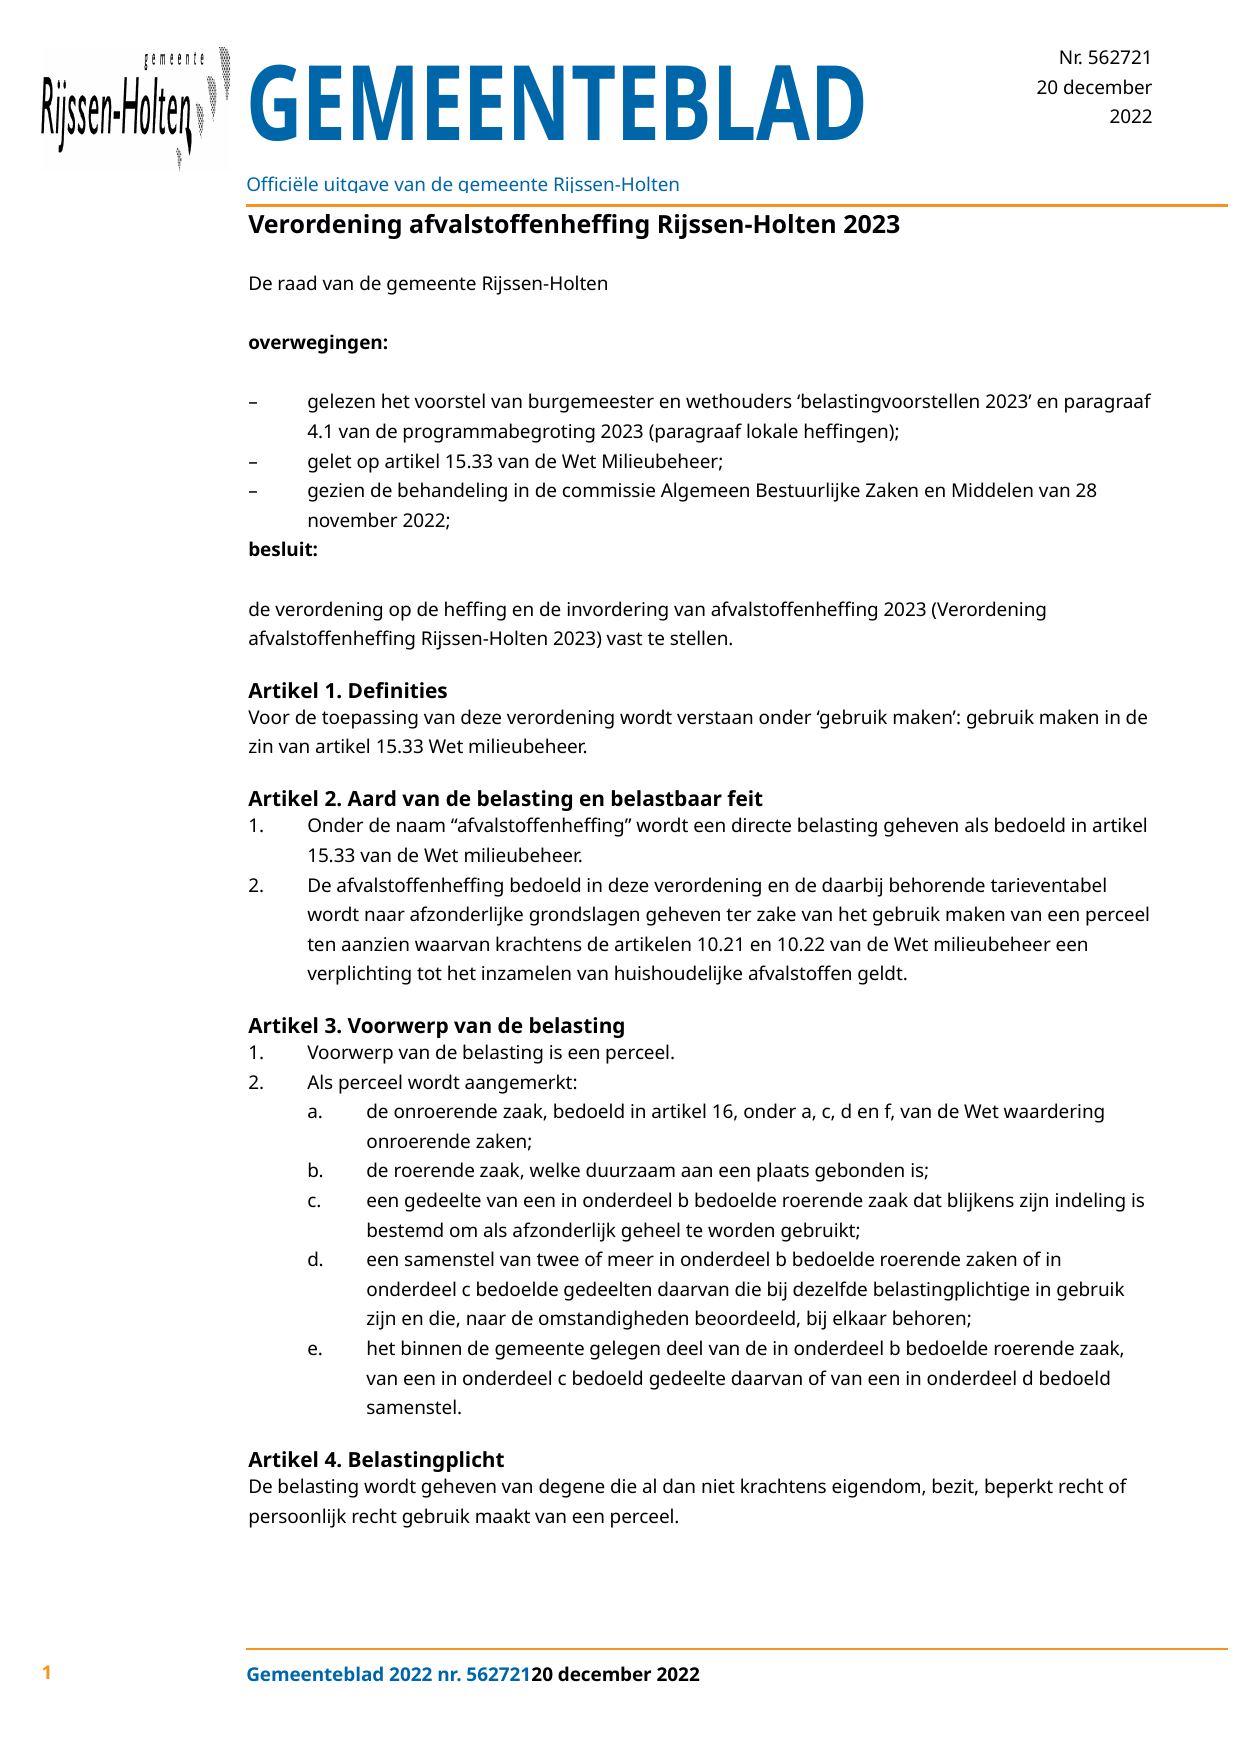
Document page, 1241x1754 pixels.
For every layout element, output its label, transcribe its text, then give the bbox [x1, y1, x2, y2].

text Artikel 2. Aard van de belasting en belastbaar feit [248, 784, 1152, 813]
text Artikel 4. Belastingplicht [248, 1445, 1152, 1473]
list gelet op artikel 15.33 van de Wet Milieubeheer; [248, 448, 1152, 473]
text de verordening op de heffing en de invordering van afvalstoffenheffing 2023 (Verordening afvalstoffenheffing Rijssen-Holten 2023) vast te stellen. [248, 596, 1152, 651]
text Artikel 3. Voorwerp van de belasting [248, 1011, 1152, 1039]
text overwegingen: [248, 329, 1152, 355]
text De raad van de gemeente Rijssen-Holten [248, 270, 1152, 296]
list De afvalstoffenheffing bedoeld in deze verordening en de daarbij behorende tarieventabel wordt naar afzonderlijke grondslagen geheven ter zake van het gebruik maken van een perceel ten aanzien waarvan krachtens de artikelen 10.21 en 10.22 van de Wet milieubeheer een verplichting tot het inzamelen van huishoudelijke afvalstoffen geldt. [248, 872, 1152, 986]
text Voor de toepassing van deze verordening wordt verstaan onder ‘gebruik maken’: gebruik maken in de zin van artikel 15.33 Wet milieubeheer. [248, 704, 1152, 759]
text Verordening afvalstoffenheffing Rijssen-Holten 2023 [248, 207, 1152, 241]
list de roerende zaak, welke duurzaam aan een plaats gebonden is; [307, 1158, 1152, 1183]
text Artikel 1. Definities [248, 676, 1152, 704]
list gelezen het voorstel van burgemeester en wethouders ‘belastingvoorstellen 2023’ en paragraaf 4.1 van de programmabegroting 2023 (paragraaf lokale heffingen); [248, 389, 1152, 444]
list het binnen de gemeente gelegen deel van de in onderdeel b bedoelde roerende zaak, van een in onderdeel c bedoeld gedeelte daarvan of van een in onderdeel d bedoeld samenstel. [307, 1335, 1152, 1420]
list de onroerende zaak, bedoeld in artikel 16, onder a, c, d en f, van de Wet waardering onroerende zaken; [307, 1098, 1152, 1154]
list een gedeelte van een in onderdeel b bedoelde roerende zaak dat blijkens zijn indeling is bestemd om als afzonderlijk geheel te worden gebruikt; [307, 1187, 1152, 1243]
picture [41, 47, 231, 172]
list Voorwerp van de belasting is een perceel. [248, 1039, 1152, 1065]
text besluit: [248, 537, 1152, 562]
list een samenstel van twee of meer in onderdeel b bedoelde roerende zaken of in onderdeel c bedoelde gedeelten daarvan die bij dezelfde belastingplichtige in gebruik zijn en die, naar de omstandigheden beoordeeld, bij elkaar behoren; [307, 1246, 1152, 1331]
list Als perceel wordt aangemerkt: [248, 1069, 1152, 1095]
text De belasting wordt geheven van degene die al dan niet krachtens eigendom, bezit, beperkt recht of persoonlijk recht gebruik maakt van een perceel. [248, 1473, 1152, 1528]
list gezien de behandeling in de commissie Algemeen Bestuurlijke Zaken en Middelen van 28 november 2022; [248, 477, 1152, 533]
list Onder de naam “afvalstoffenheffing” wordt een directe belasting geheven als bedoeld in artikel 15.33 van de Wet milieubeheer. [248, 813, 1152, 868]
